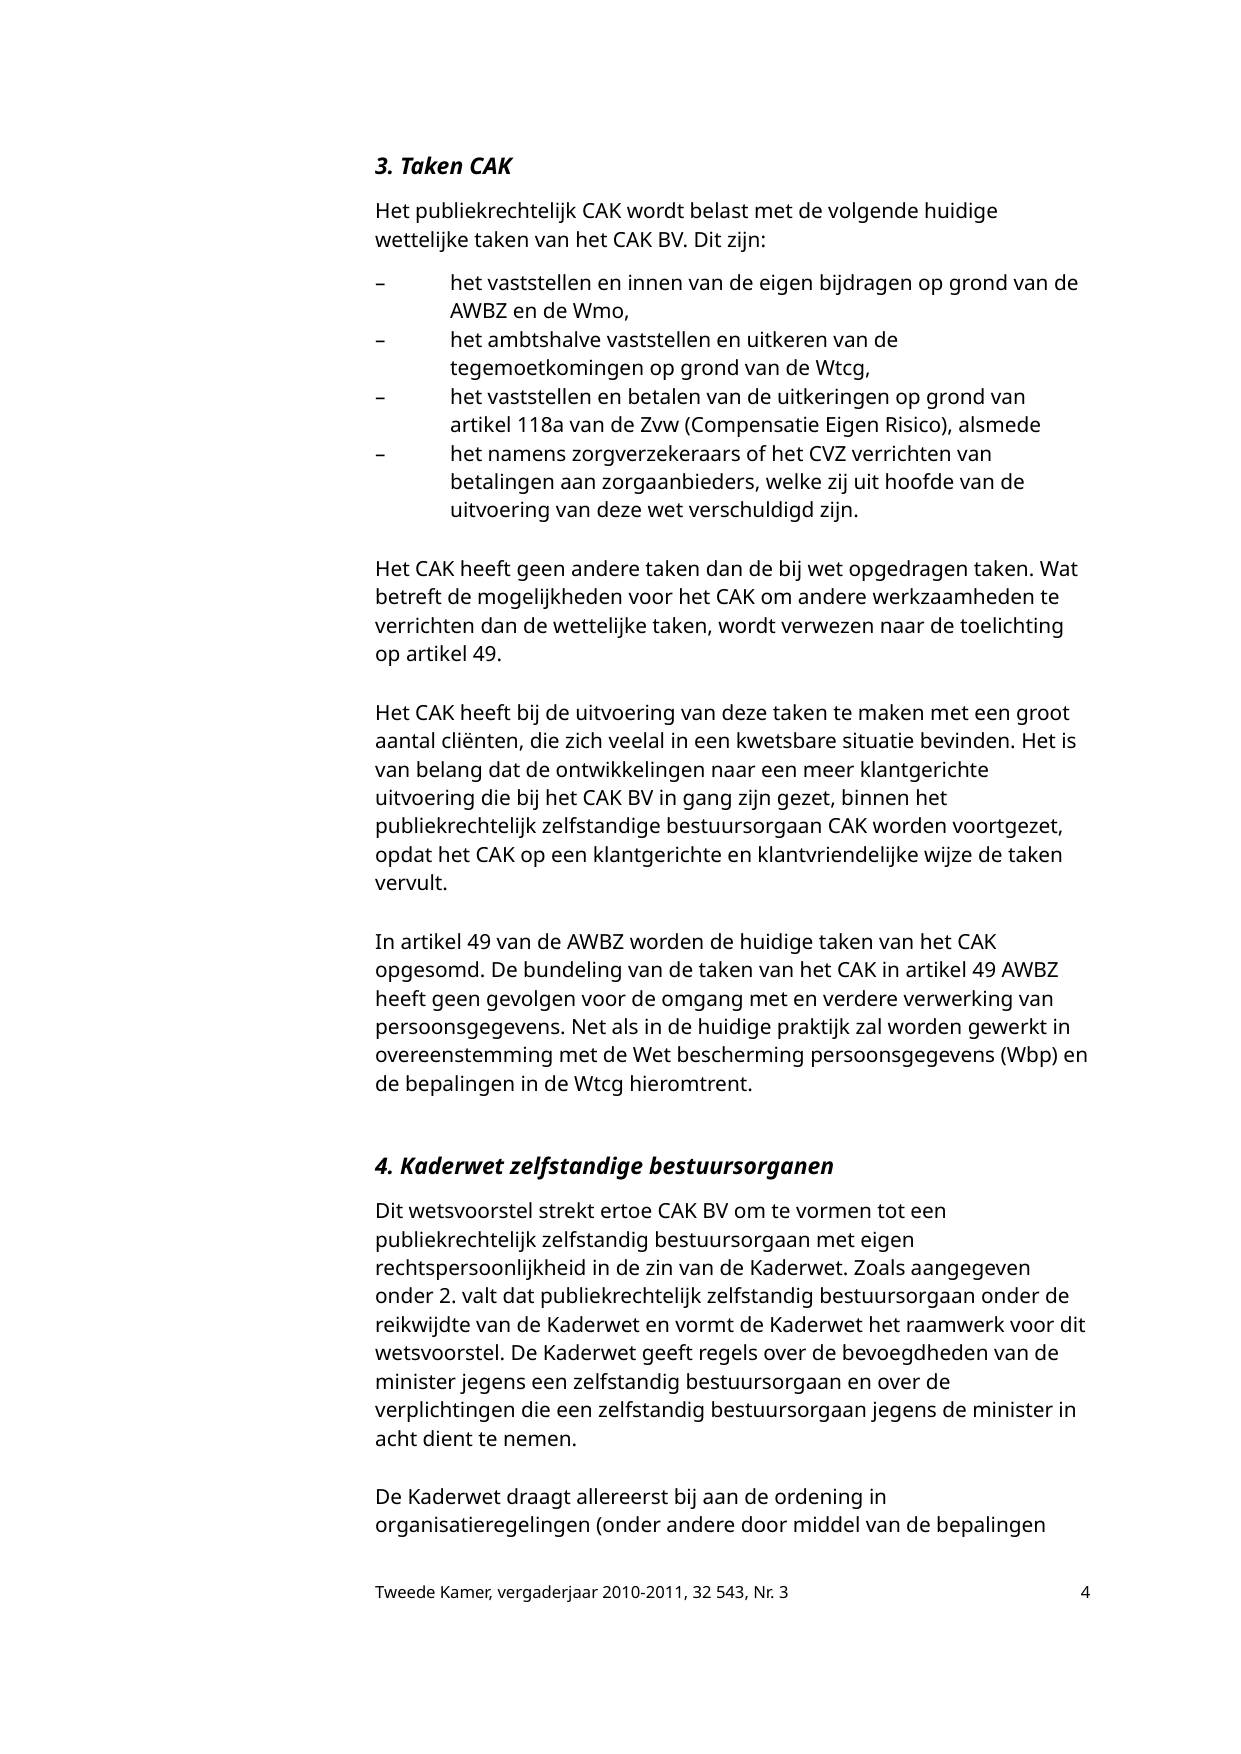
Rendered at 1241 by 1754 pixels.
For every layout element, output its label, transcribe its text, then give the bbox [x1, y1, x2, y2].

text Dit wetsvoorstel strekt ertoe CAK BV om te vormen tot een publiekrechtelijk zelfstandig bestuursorgaan met eigen rechtspersoonlijkheid in de zin van de Kaderwet. Zoals aangegeven onder 2. valt dat publiekrechtelijk zelfstandig bestuursorgaan onder de reikwijdte van de Kaderwet en vormt de Kaderwet het raamwerk voor dit wetsvoorstel. De Kaderwet geeft regels over de bevoegdheden van de minister jegens een zelfstandig bestuursorgaan en over de verplichtingen die een zelfstandig bestuursorgaan jegens de minister in acht dient te nemen. [375, 1196, 1090, 1452]
text De Kaderwet draagt allereerst bij aan de ordening in organisatieregelingen (onder andere door middel van de bepalingen [375, 1482, 1090, 1539]
text In artikel 49 van de AWBZ worden de huidige taken van het CAK opgesomd. De bundeling van de taken van het CAK in artikel 49 AWBZ heeft geen gevolgen voor de omgang met en verdere verwerking van persoonsgegevens. Net als in de huidige praktijk zal worden gewerkt in overeenstemming met de Wet bescherming persoonsgegevens (Wbp) en de bepalingen in de Wtcg hieromtrent. [375, 927, 1090, 1097]
list het ambtshalve vaststellen en uitkeren van de tegemoetkomingen op grond van de Wtcg, [375, 325, 1090, 382]
list het vaststellen en betalen van de uitkeringen op grond van artikel 118a van de Zvw (Compensatie Eigen Risico), alsmede [375, 382, 1090, 439]
text Het CAK heeft bij de uitvoering van deze taken te maken met een groot aantal cliënten, die zich veelal in een kwetsbare situatie bevinden. Het is van belang dat de ontwikkelingen naar een meer klantgerichte uitvoering die bij het CAK BV in gang zijn gezet, binnen het publiekrechtelijk zelfstandige bestuursorgaan CAK worden voortgezet, opdat het CAK op een klantgerichte en klantvriendelijke wijze de taken vervult. [375, 698, 1090, 897]
text Het CAK heeft geen andere taken dan de bij wet opgedragen taken. Wat betreft de mogelijkheden voor het CAK om andere werkzaamheden te verrichten dan de wettelijke taken, wordt verwezen naar de toelichting op artikel 49. [375, 554, 1090, 668]
text Het publiekrechtelijk CAK wordt belast met de volgende huidige wettelijke taken van het CAK BV. Dit zijn: [375, 196, 1090, 253]
list het vaststellen en innen van de eigen bijdragen op grond van de AWBZ en de Wmo, [375, 268, 1090, 325]
list het namens zorgverzekeraars of het CVZ verrichten van betalingen aan zorgaanbieders, welke zij uit hoofde van de uitvoering van deze wet verschuldigd zijn. [375, 439, 1090, 524]
subtitle 3. Taken CAK [375, 150, 1090, 181]
subtitle 4. Kaderwet zelfstandige bestuursorganen [375, 1150, 1090, 1181]
